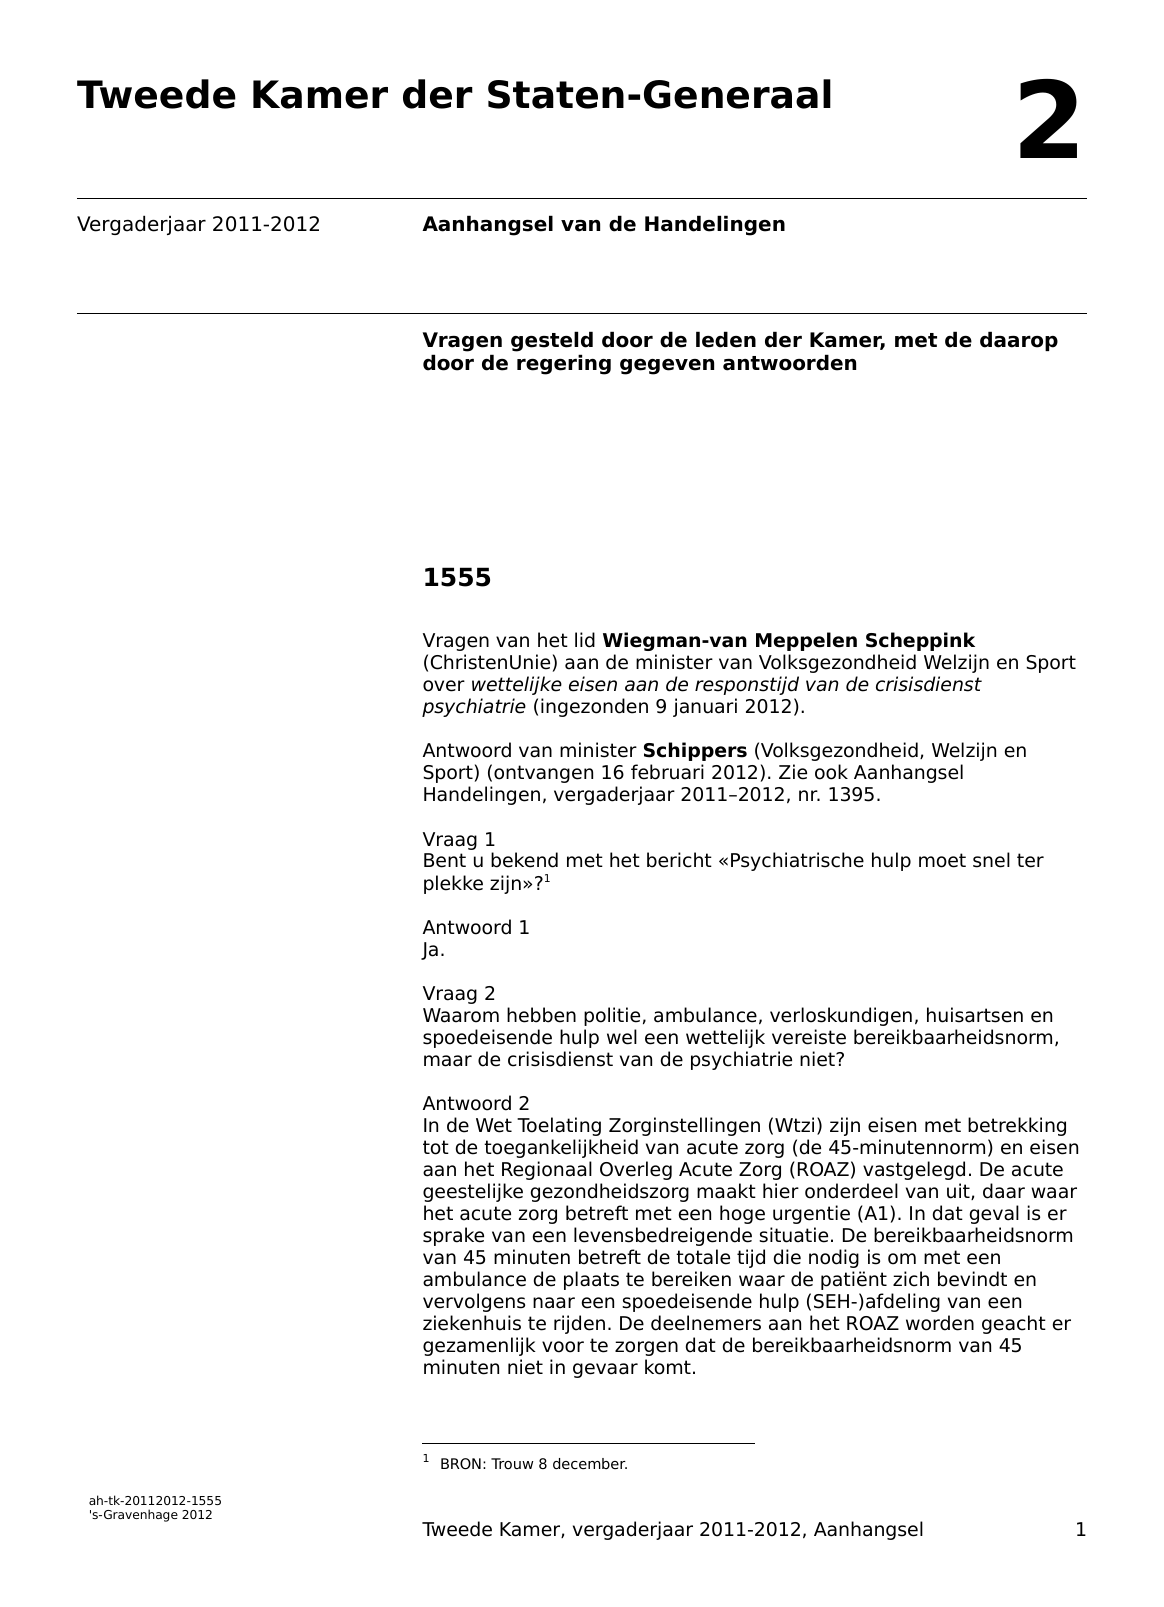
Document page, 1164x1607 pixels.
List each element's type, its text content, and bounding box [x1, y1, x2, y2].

text Antwoord 1 [422, 917, 1087, 938]
text In de Wet Toelating Zorginstellingen (Wtzi) zijn eisen met betrekking tot de toegankelijkheid van acute zorg (de 45-minutennorm) en eisen aan het Regionaal Overleg Acute Zorg (ROAZ) vastgelegd. De acute geestelijke gezondheidszorg maakt hier onderdeel van uit, daar waar het acute zorg betreft met een hoge urgentie (A1). In dat geval is er sprake van een levensbedreigende situatie. De bereikbaarheidsnorm van 45 minuten betreft de totale tijd die nodig is om met een ambulance de plaats te bereiken waar de patiënt zich bevindt en vervolgens naar een spoedeisende hulp (SEH-)afdeling van een ziekenhuis te rijden. De deelnemers aan het ROAZ worden geacht er gezamenlijk voor te zorgen dat de bereikbaarheidsnorm van 45 minuten niet in gevaar komt. [422, 1115, 1087, 1378]
text 1555 [422, 563, 1087, 592]
text Vraag 1 [422, 828, 1087, 850]
text 's-Gravenhage 2012 [88, 1508, 323, 1522]
table_header 2 [886, 59, 1087, 198]
table_cell Vragen gesteld door de leden der Kamer, met de daarop door de regering gegeven antwoorden [422, 314, 1087, 375]
table_cell Aanhangsel van de Handelingen [422, 199, 1087, 313]
text Antwoord 2 [422, 1093, 1087, 1115]
text Vragen van het lid Wiegman-van Meppelen Scheppink (ChristenUnie) aan de minister van Volksgezondheid Welzijn en Sport over wettelijke eisen aan de responstijd van de crisisdienst psychiatrie (ingezonden 9 januari 2012). [422, 630, 1087, 718]
text Waarom hebben politie, ambulance, verloskundigen, huisartsen en spoedeisende hulp wel een wettelijk vereiste bereikbaarheidsnorm, maar de crisisdienst van de psychiatrie niet? [422, 1005, 1087, 1071]
table_header Tweede Kamer der Staten-Generaal [77, 59, 886, 198]
text ah-tk-20112012-1555 [88, 1494, 323, 1508]
table_cell [77, 314, 422, 375]
text Vraag 2 [422, 983, 1087, 1005]
text Bent u bekend met het bericht «Psychiatrische hulp moet snel ter plekke zijn»? [422, 850, 1087, 894]
text BRON: Trouw 8 december. [422, 1452, 1087, 1474]
text Ja. [422, 938, 1087, 961]
text Antwoord van minister Schippers (Volksgezondheid, Welzijn en Sport) (ontvangen 16 februari 2012). Zie ook Aanhangsel Handelingen, vergaderjaar 2011–2012, nr. 1395. [422, 740, 1087, 806]
table_cell Vergaderjaar 2011-2012 [77, 199, 422, 313]
